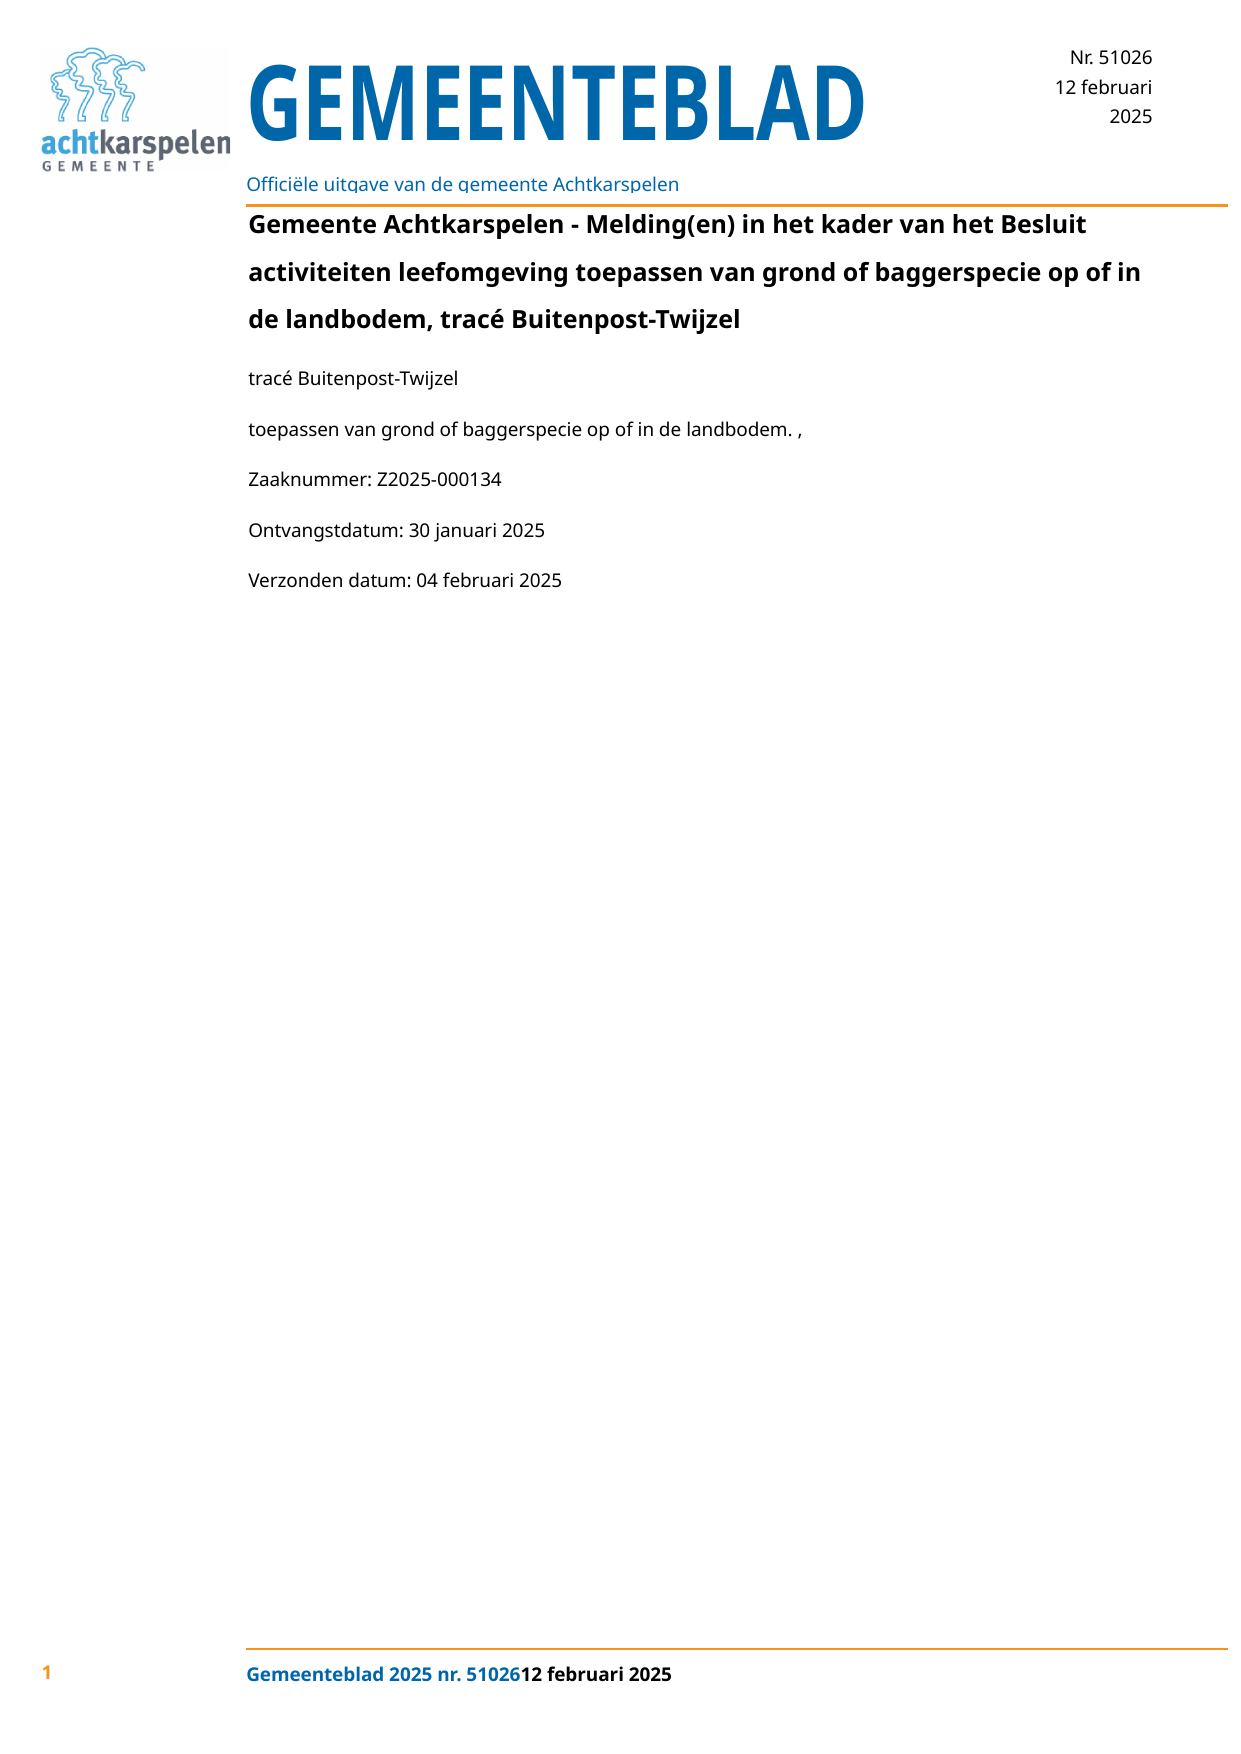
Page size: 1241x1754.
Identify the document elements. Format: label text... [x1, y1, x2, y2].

text toepassen van grond of baggerspecie op of in de landbodem. , [248, 416, 1152, 442]
text Verzonden datum: 04 februari 2025 [248, 567, 1152, 593]
text Gemeente Achtkarspelen - Melding(en) in het kader van het Besluit activiteiten leefomgeving toepassen van grond of baggerspecie op of in de landbodem, tracé Buitenpost-Twijzel [248, 207, 1152, 336]
text tracé Buitenpost-Twijzel [248, 366, 1152, 391]
text Ontvangstdatum: 30 januari 2025 [248, 517, 1152, 542]
picture [41, 47, 231, 172]
text Zaaknummer: Z2025-000134 [248, 466, 1152, 492]
